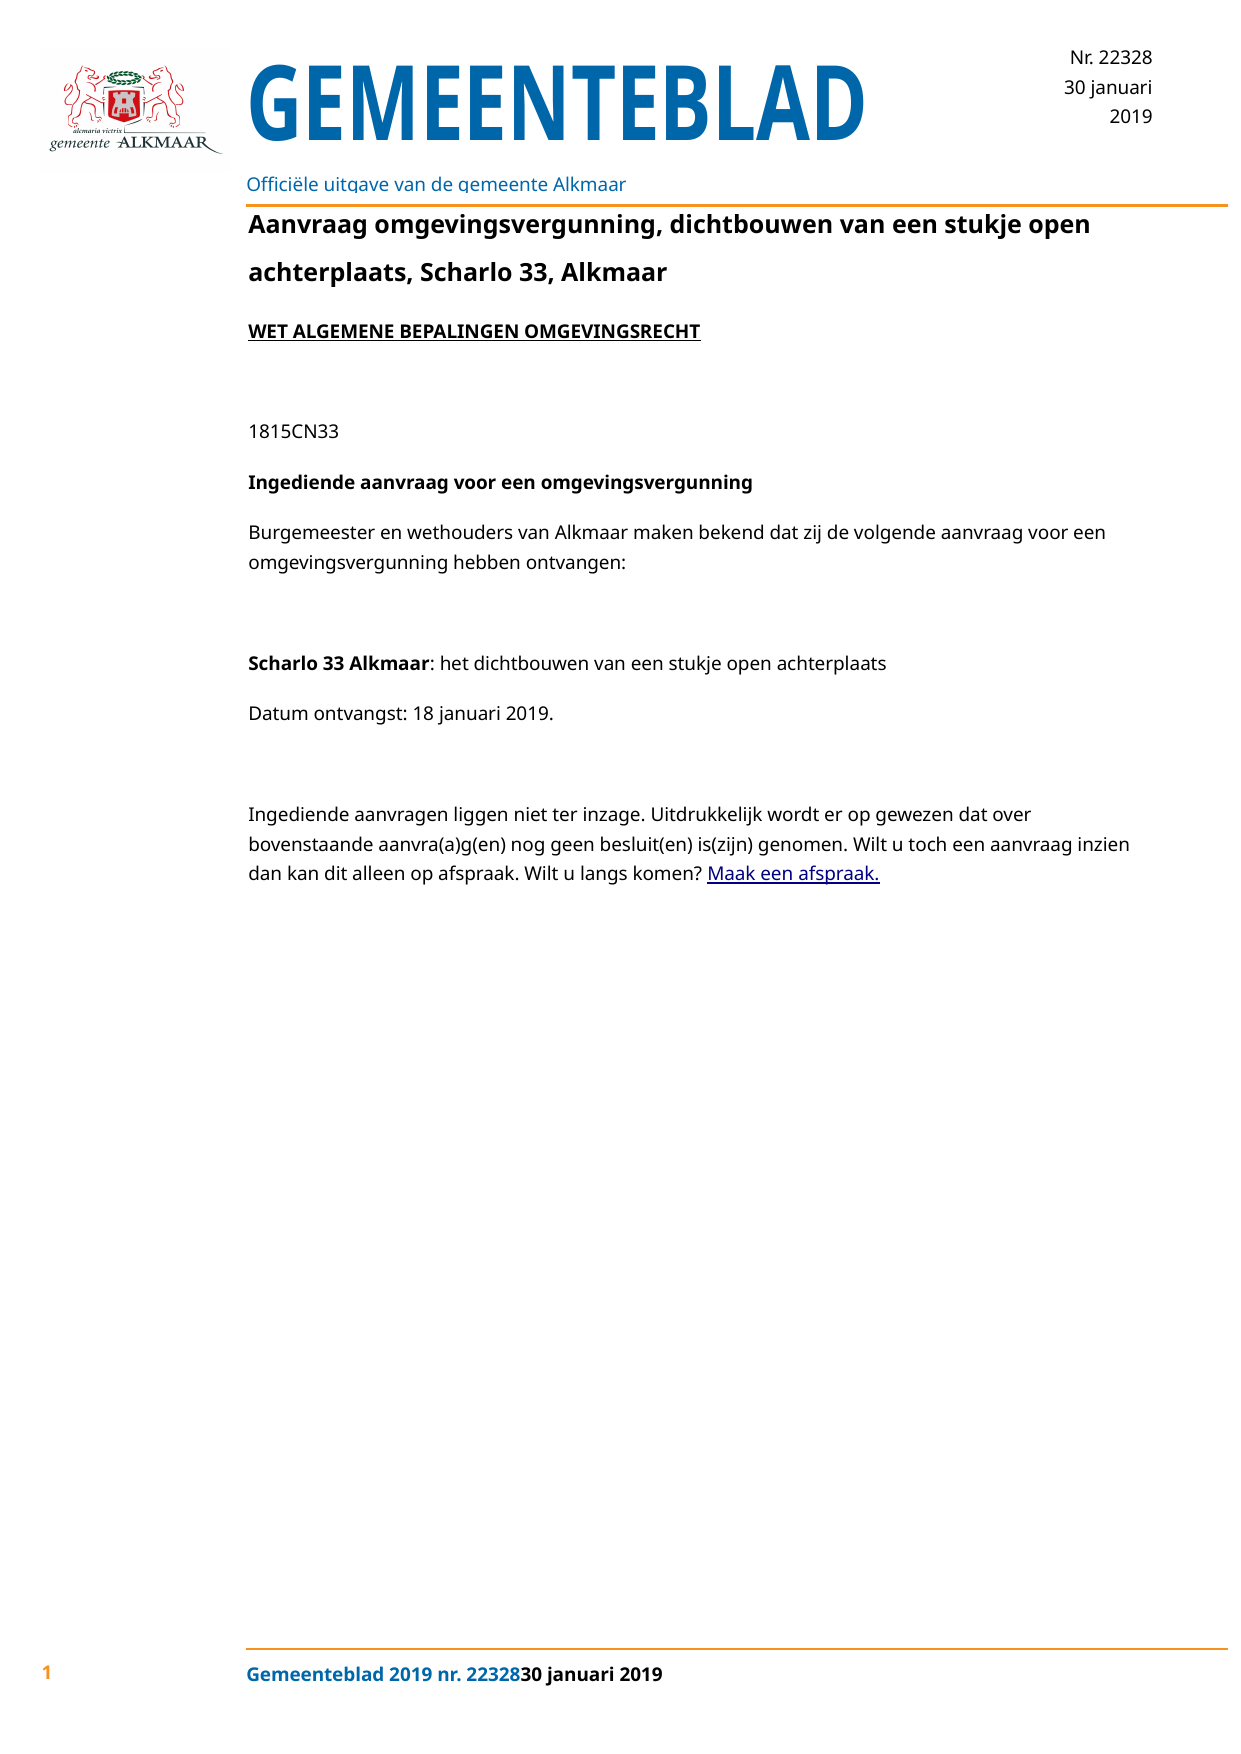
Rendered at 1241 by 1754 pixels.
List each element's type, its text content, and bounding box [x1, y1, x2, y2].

text Datum ontvangst: 18 januari 2019. [248, 700, 1152, 726]
picture [41, 47, 231, 172]
text Burgemeester en wethouders van Alkmaar maken bekend dat zij de volgende aanvraag voor een omgevingsvergunning hebben ontvangen: [248, 519, 1152, 575]
text Ingediende aanvraag voor een omgevingsvergunning [248, 469, 1152, 495]
text Ingediende aanvragen liggen niet ter inzage. Uitdrukkelijk wordt er op gewezen dat over bovenstaande aanvra(a)g(en) nog geen besluit(en) is(zijn) genomen. Wilt u toch een aanvraag inzien dan kan dit alleen op afspraak. Wilt u langs komen? Maak een afspraak. [248, 801, 1152, 886]
text Aanvraag omgevingsvergunning, dichtbouwen van een stukje open achterplaats, Scharlo 33, Alkmaar [248, 207, 1152, 288]
text 1815CN33 [248, 419, 1152, 444]
text Scharlo 33 Alkmaar: het dichtbouwen van een stukje open achterplaats [248, 650, 1152, 676]
text WET ALGEMENE BEPALINGEN OMGEVINGSRECHT [248, 318, 1152, 344]
